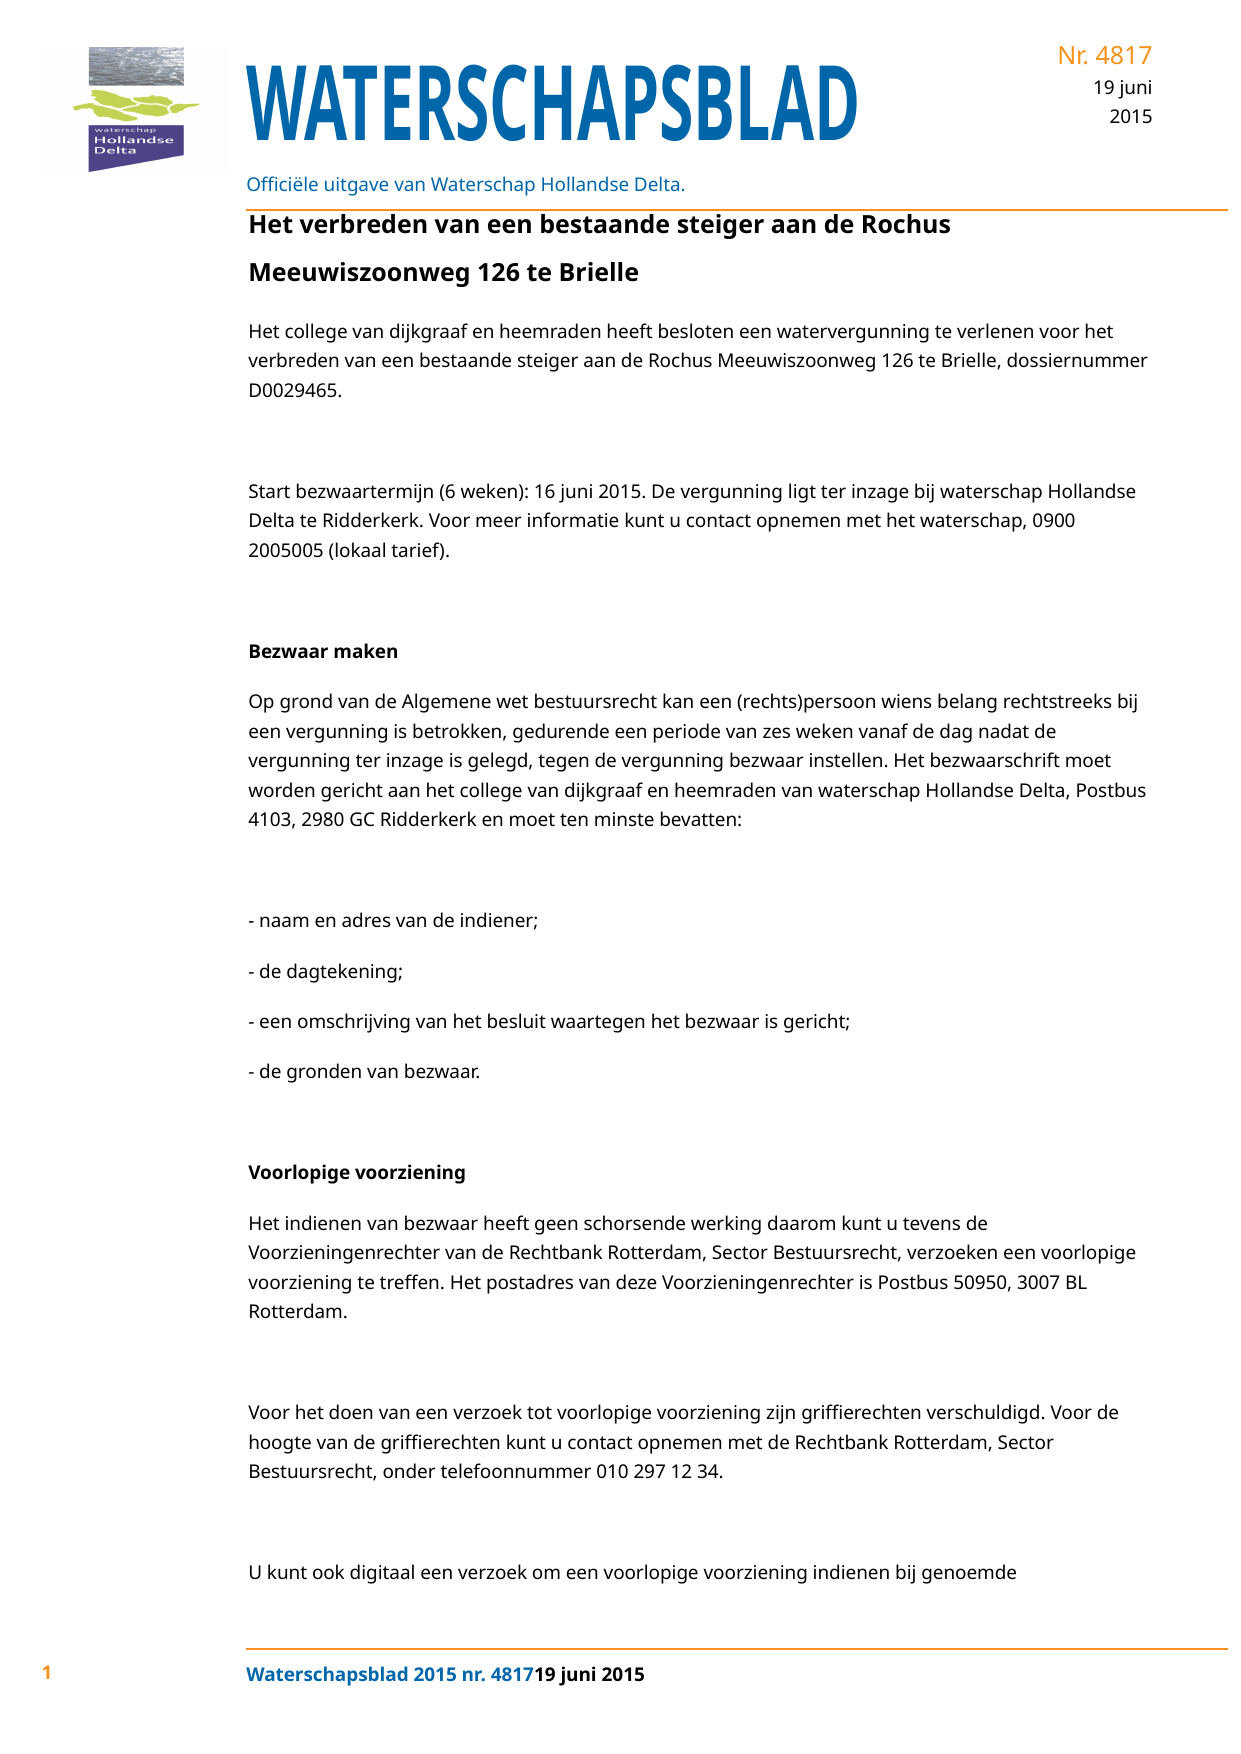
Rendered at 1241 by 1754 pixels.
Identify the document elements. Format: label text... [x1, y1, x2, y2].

text Het indienen van bezwaar heeft geen schorsende werking daarom kunt u tevens de Voorzieningenrechter van de Rechtbank Rotterdam, Sector Bestuursrecht, verzoeken een voorlopige voorziening te treffen. Het postadres van deze Voorzieningenrechter is Postbus 50950, 3007 BL Rotterdam. [248, 1210, 1152, 1324]
text Start bezwaartermijn (6 weken): 16 juni 2015. De vergunning ligt ter inzage bij waterschap Hollandse Delta te Ridderkerk. Voor meer informatie kunt u contact opnemen met het waterschap, 0900 2005005 (lokaal tarief). [248, 478, 1152, 563]
text - naam en adres van de indiener; [248, 907, 1152, 933]
text - een omschrijving van het besluit waartegen het bezwaar is gericht; [248, 1008, 1152, 1034]
text Op grond van de Algemene wet bestuursrecht kan een (rechts)persoon wiens belang rechtstreeks bij een vergunning is betrokken, gedurende een periode van zes weken vanaf de dag nadat de vergunning ter inzage is gelegd, tegen de vergunning bezwaar instellen. Het bezwaarschrift moet worden gericht aan het college van dijkgraaf en heemraden van waterschap Hollandse Delta, Postbus 4103, 2980 GC Ridderkerk en moet ten minste bevatten: [248, 688, 1152, 832]
text Bezwaar maken [248, 638, 1152, 664]
picture [41, 47, 231, 172]
text - de dagtekening; [248, 958, 1152, 984]
text Voor het doen van een verzoek tot voorlopige voorziening zijn griffierechten verschuldigd. Voor de hoogte van de griffierechten kunt u contact opnemen met de Rechtbank Rotterdam, Sector Bestuursrecht, onder telefoonnummer 010 297 12 34. [248, 1399, 1152, 1484]
text - de gronden van bezwaar. [248, 1059, 1152, 1084]
text Het college van dijkgraaf en heemraden heeft besloten een watervergunning te verlenen voor het verbreden van een bestaande steiger aan de Rochus Meeuwiszoonweg 126 te Brielle, dossiernummer D0029465. [248, 318, 1152, 403]
text Het verbreden van een bestaande steiger aan de Rochus Meeuwiszoonweg 126 te Brielle [248, 211, 1152, 288]
text Voorlopige voorziening [248, 1159, 1152, 1185]
text U kunt ook digitaal een verzoek om een voorlopige voorziening indienen bij genoemde [248, 1559, 1152, 1585]
